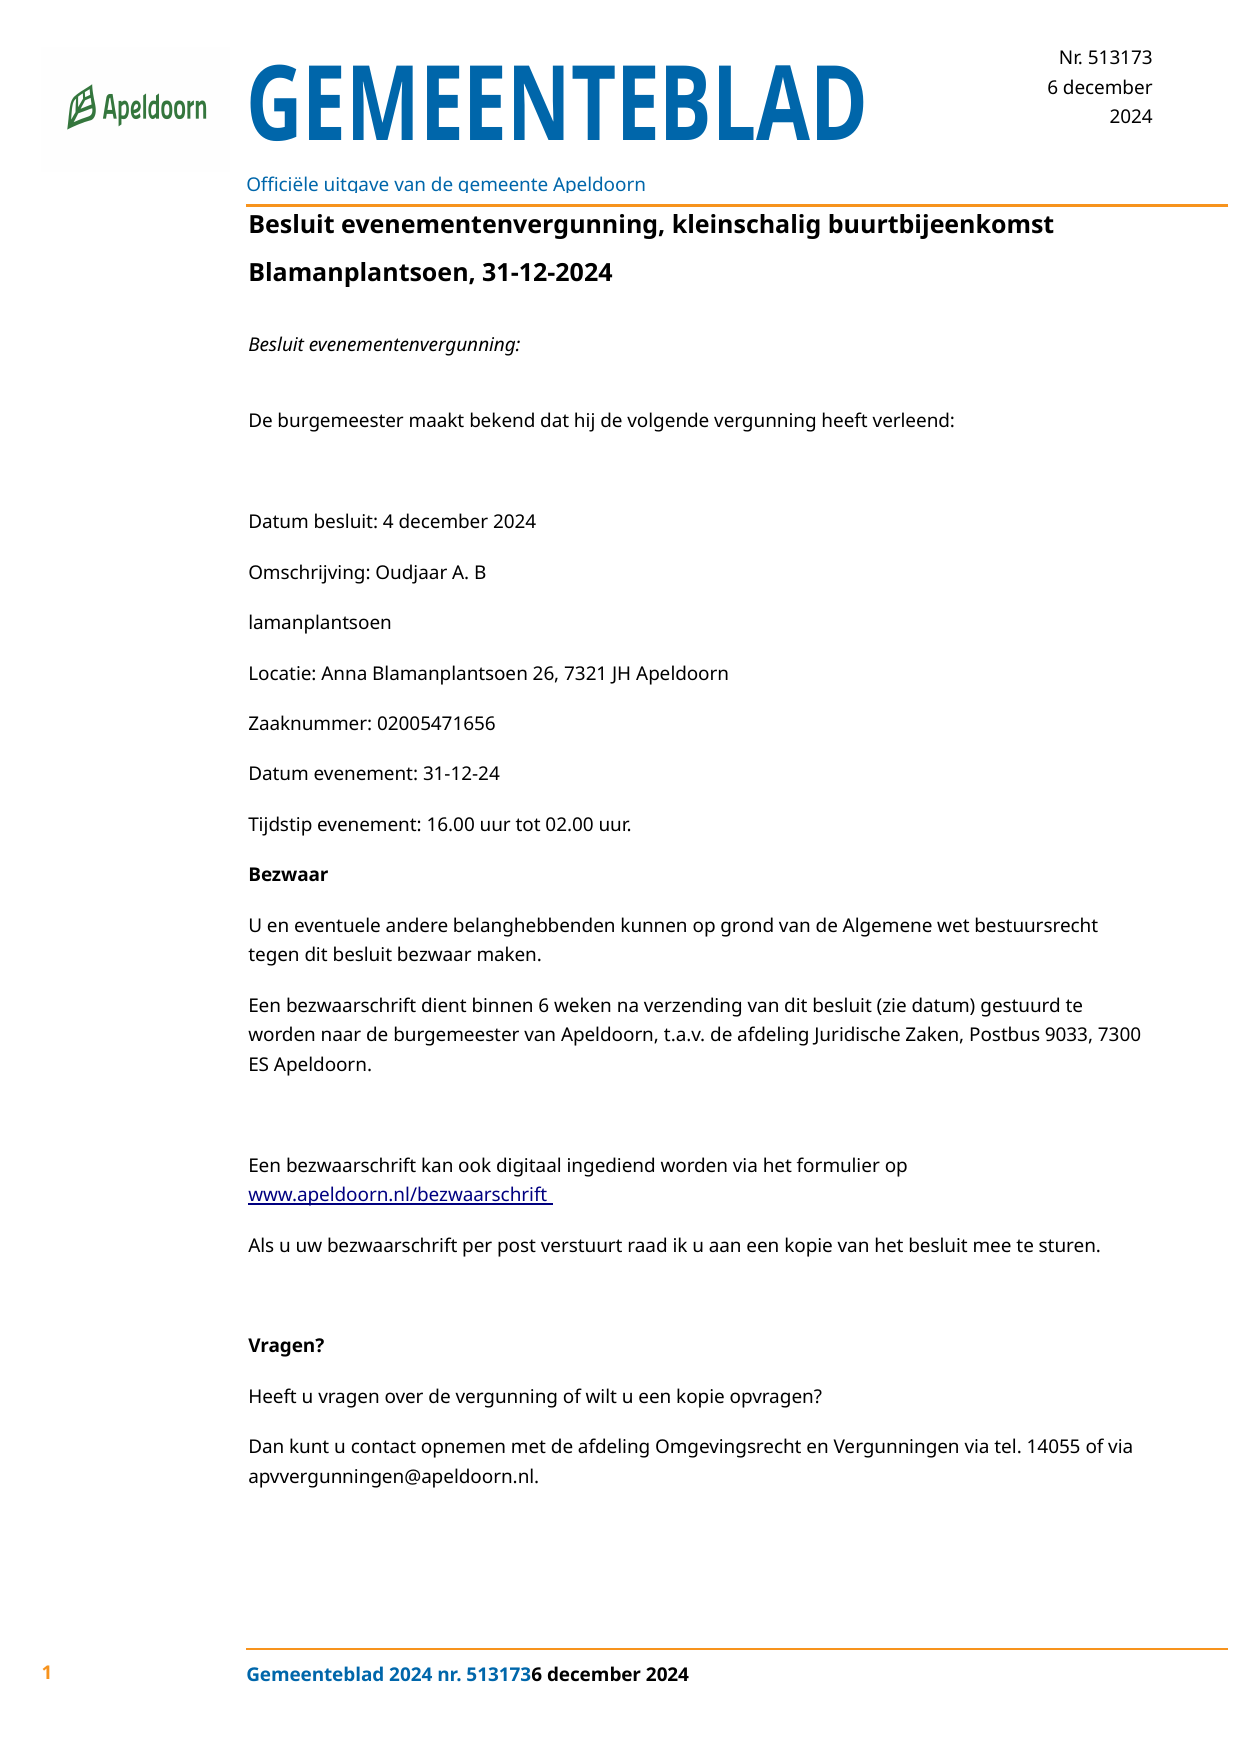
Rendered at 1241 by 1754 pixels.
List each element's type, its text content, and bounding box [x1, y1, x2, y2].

text Tijdstip evenement: 16.00 uur tot 02.00 uur. [248, 811, 1152, 837]
text U en eventuele andere belanghebbenden kunnen op grond van de Algemene wet bestuursrecht tegen dit besluit bezwaar maken. [248, 912, 1152, 967]
text lamanplantsoen [248, 609, 1152, 635]
text Besluit evenementenvergunning: [248, 331, 1152, 357]
text Vragen? [248, 1333, 1152, 1358]
text Locatie: Anna Blamanplantsoen 26, 7321 JH Apeldoorn [248, 660, 1152, 685]
text Als u uw bezwaarschrift per post verstuurt raad ik u aan een kopie van het besluit mee te sturen. [248, 1232, 1152, 1257]
text Datum besluit: 4 december 2024 [248, 508, 1152, 534]
text Heeft u vragen over de vergunning of wilt u een kopie opvragen? [248, 1383, 1152, 1409]
text Omschrijving: Oudjaar A. B [248, 559, 1152, 584]
text Datum evenement: 31-12-24 [248, 761, 1152, 786]
text Besluit evenementenvergunning, kleinschalig buurtbijeenkomst Blamanplantsoen, 31-12-2024 [248, 207, 1152, 288]
text Bezwaar [248, 861, 1152, 887]
text Dan kunt u contact opnemen met de afdeling Omgevingsrecht en Vergunningen via tel. 14055 of via apvvergunningen@apeldoorn.nl. [248, 1433, 1152, 1489]
text Zaaknummer: 02005471656 [248, 710, 1152, 736]
text De burgemeester maakt bekend dat hij de volgende vergunning heeft verleend: [248, 408, 1152, 433]
text Een bezwaarschrift kan ook digitaal ingediend worden via het formulier op www.apeldoorn.nl/bezwaarschrift [248, 1152, 1152, 1207]
text Een bezwaarschrift dient binnen 6 weken na verzending van dit besluit (zie datum) gestuurd te worden naar de burgemeester van Apeldoorn, t.a.v. de afdeling Juridische Zaken, Postbus 9033, 7300 ES Apeldoorn. [248, 992, 1152, 1077]
picture [41, 47, 231, 172]
